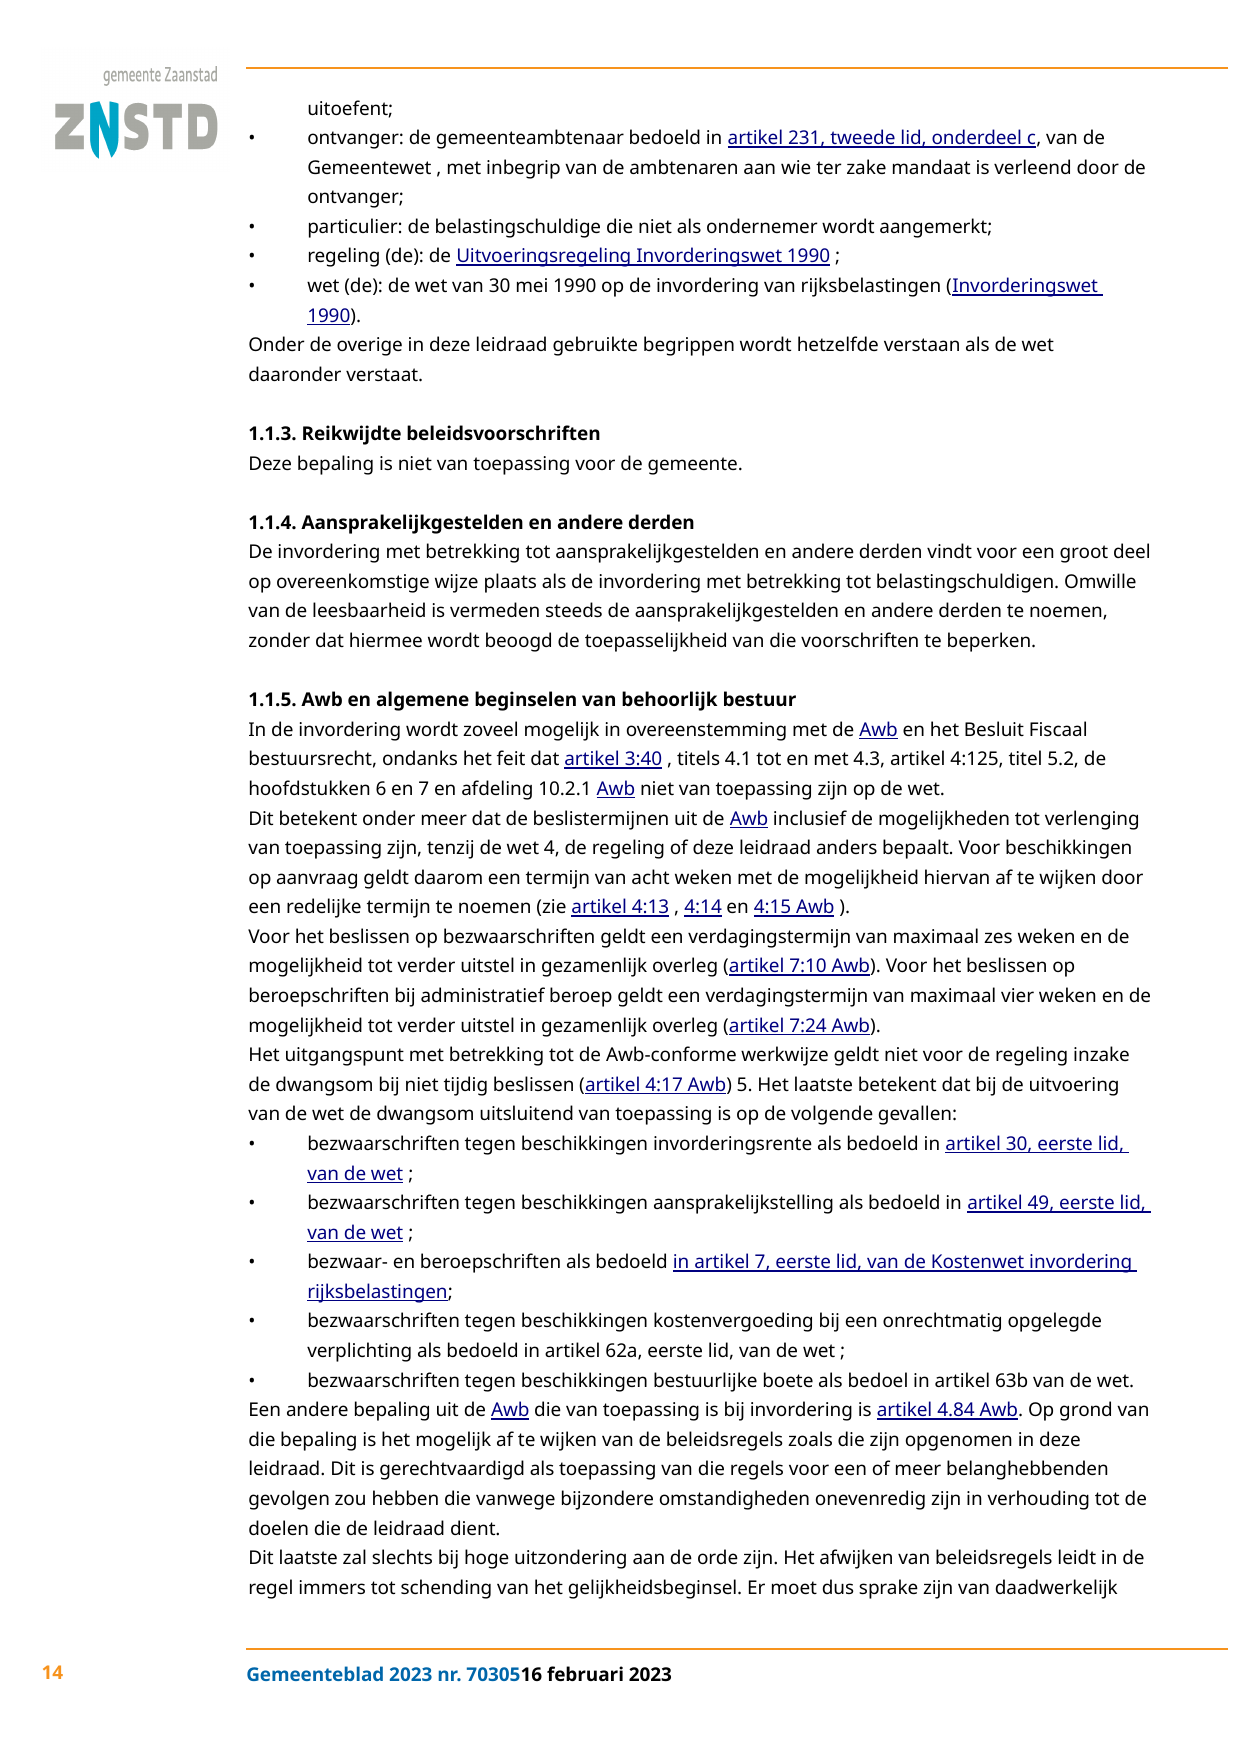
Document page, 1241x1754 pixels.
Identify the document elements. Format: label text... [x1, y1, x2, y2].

text Onder de overige in deze leidraad gebruikte begrippen wordt hetzelfde verstaan als de wet daaronder verstaat. [248, 331, 1152, 387]
picture [41, 47, 231, 172]
list bezwaarschriften tegen beschikkingen invorderingsrente als bedoeld in artikel 30, eerste lid, van de wet ; [248, 1130, 1152, 1186]
text Het uitgangspunt met betrekking tot de Awb-conforme werkwijze geldt niet voor de regeling inzake de dwangsom bij niet tijdig beslissen (artikel 4:17 Awb) 5. Het laatste betekent dat bij de uitvoering van de wet de dwangsom uitsluitend van toepassing is op de volgende gevallen: [248, 1041, 1152, 1126]
list bezwaarschriften tegen beschikkingen kostenvergoeding bij een onrechtmatig opgelegde verplichting als bedoeld in artikel 62a, eerste lid, van de wet ; [248, 1308, 1152, 1363]
text Dit laatste zal slechts bij hoge uitzondering aan de orde zijn. Het afwijken van beleidsregels leidt in de regel immers tot schending van het gelijkheidsbeginsel. Er moet dus sprake zijn van daadwerkelijk [248, 1544, 1152, 1600]
text Deze bepaling is niet van toepassing voor de gemeente. [248, 450, 1152, 476]
text Dit betekent onder meer dat de beslistermijnen uit de Awb inclusief de mogelijkheden tot verlenging van toepassing zijn, tenzij de wet 4, de regeling of deze leidraad anders bepaalt. Voor beschikkingen op aanvraag geldt daarom een termijn van acht weken met de mogelijkheid hiervan af te wijken door een redelijke termijn te noemen (zie artikel 4:13 , 4:14 en 4:15 Awb ). [248, 805, 1152, 919]
text Een andere bepaling uit de Awb die van toepassing is bij invordering is artikel 4.84 Awb. Op grond van die bepaling is het mogelijk af te wijken van de beleidsregels zoals die zijn opgenomen in deze leidraad. Dit is gerechtvaardigd als toepassing van die regels voor een of meer belanghebbenden gevolgen zou hebben die vanwege bijzondere omstandigheden onevenredig zijn in verhouding tot de doelen die de leidraad dient. [248, 1396, 1152, 1541]
list particulier: de belastingschuldige die niet als ondernemer wordt aangemerkt; [248, 213, 1152, 239]
list bezwaar- en beroepschriften als bedoeld in artikel 7, eerste lid, van de Kostenwet invordering rijksbelastingen; [248, 1248, 1152, 1304]
list bezwaarschriften tegen beschikkingen bestuurlijke boete als bedoel in artikel 63b van de wet. [248, 1367, 1152, 1393]
text 1.1.4. Aansprakelijkgestelden en andere derden [248, 509, 1152, 535]
text Voor het beslissen op bezwaarschriften geldt een verdagingstermijn van maximaal zes weken en de mogelijkheid tot verder uitstel in gezamenlijk overleg (artikel 7:10 Awb). Voor het beslissen op beroepschriften bij administratief beroep geldt een verdagingstermijn van maximaal vier weken en de mogelijkheid tot verder uitstel in gezamenlijk overleg (artikel 7:24 Awb). [248, 923, 1152, 1038]
list uitoefent; [248, 95, 1152, 121]
list regeling (de): de Uitvoeringsregeling Invorderingswet 1990 ; [248, 243, 1152, 268]
text 1.1.3. Reikwijdte beleidsvoorschriften [248, 420, 1152, 446]
text De invordering met betrekking tot aansprakelijkgestelden en andere derden vindt voor een groot deel op overeenkomstige wijze plaats als de invordering met betrekking tot belastingschuldigen. Omwille van de leesbaarheid is vermeden steeds de aansprakelijkgestelden en andere derden te noemen, zonder dat hiermee wordt beoogd de toepasselijkheid van die voorschriften te beperken. [248, 538, 1152, 653]
list ontvanger: de gemeenteambtenaar bedoeld in artikel 231, tweede lid, onderdeel c, van de Gemeentewet , met inbegrip van de ambtenaren aan wie ter zake mandaat is verleend door de ontvanger; [248, 124, 1152, 209]
list bezwaarschriften tegen beschikkingen aansprakelijkstelling als bedoeld in artikel 49, eerste lid, van de wet ; [248, 1189, 1152, 1245]
text In de invordering wordt zoveel mogelijk in overeenstemming met de Awb en het Besluit Fiscaal bestuursrecht, ondanks het feit dat artikel 3:40 , titels 4.1 tot en met 4.3, artikel 4:125, titel 5.2, de hoofdstukken 6 en 7 en afdeling 10.2.1 Awb niet van toepassing zijn op de wet. [248, 716, 1152, 801]
list wet (de): de wet van 30 mei 1990 op de invordering van rijksbelastingen (Invorderingswet 1990). [248, 272, 1152, 328]
text 1.1.5. Awb en algemene beginselen van behoorlijk bestuur [248, 686, 1152, 712]
